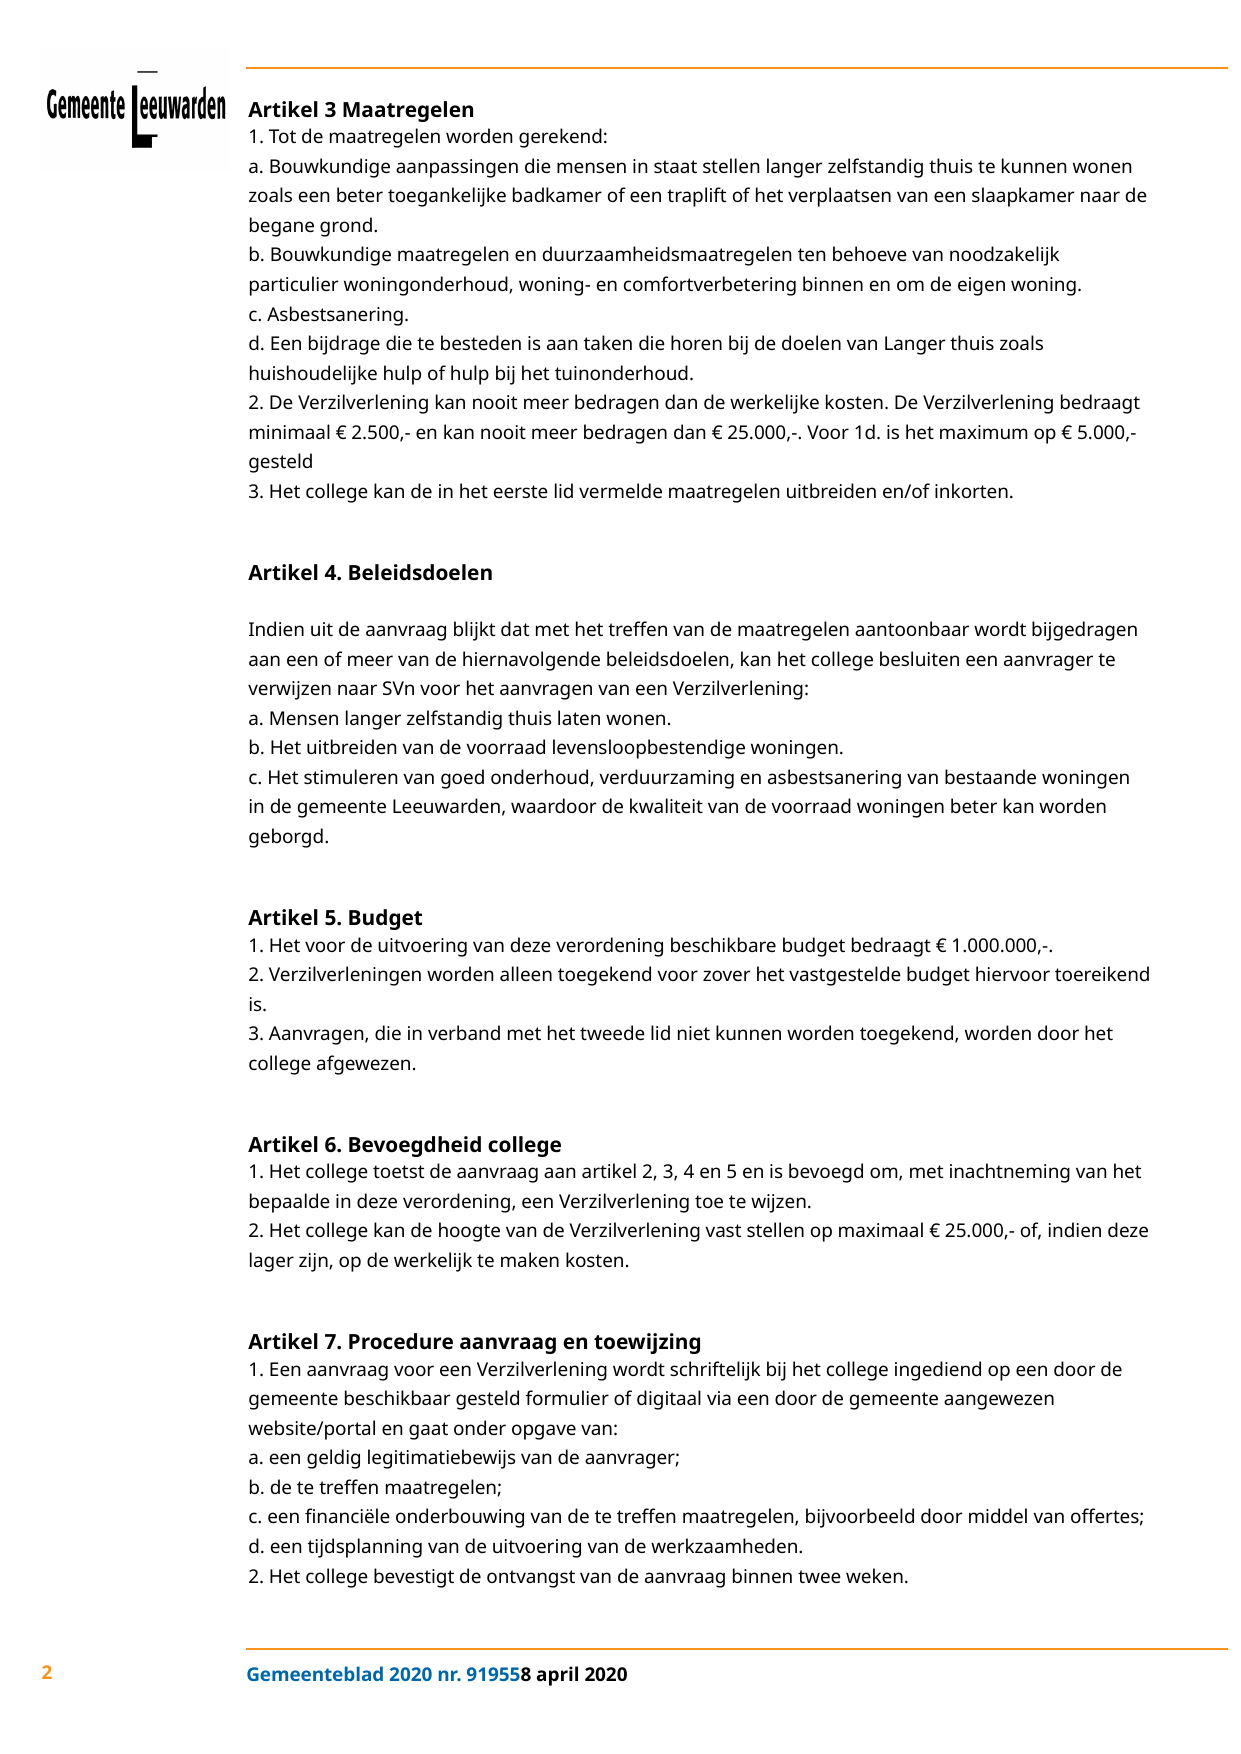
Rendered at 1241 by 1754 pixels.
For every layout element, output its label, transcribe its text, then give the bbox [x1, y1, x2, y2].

text d. Een bijdrage die te besteden is aan taken die horen bij de doelen van Langer thuis zoals huishoudelijke hulp of hulp bij het tuinonderhoud. [248, 330, 1152, 386]
text Artikel 6. Bevoegdheid college [248, 1130, 1152, 1158]
text 1. Het voor de uitvoering van deze verordening beschikbare budget bedraagt € 1.000.000,-. [248, 932, 1152, 957]
text 1. Een aanvraag voor een Verzilverlening wordt schriftelijk bij het college ingediend op een door de gemeente beschikbaar gesteld formulier of digitaal via een door de gemeente aangewezen website/portal en gaat onder opgave van: [248, 1356, 1152, 1441]
text b. de te treffen maatregelen; [248, 1474, 1152, 1500]
text a. Bouwkundige aanpassingen die mensen in staat stellen langer zelfstandig thuis te kunnen wonen zoals een beter toegankelijke badkamer of een traplift of het verplaatsen van een slaapkamer naar de begane grond. [248, 153, 1152, 238]
text Artikel 5. Budget [248, 903, 1152, 932]
text Artikel 7. Procedure aanvraag en toewijzing [248, 1327, 1152, 1356]
text 3. Het college kan de in het eerste lid vermelde maatregelen uitbreiden en/of inkorten. [248, 478, 1152, 504]
text Indien uit de aanvraag blijkt dat met het treffen van de maatregelen aantoonbaar wordt bijgedragen aan een of meer van de hiernavolgende beleidsdoelen, kan het college besluiten een aanvrager te verwijzen naar SVn voor het aanvragen van een Verzilverlening: [248, 616, 1152, 701]
text 2. De Verzilverlening kan nooit meer bedragen dan de werkelijke kosten. De Verzilverlening bedraagt minimaal € 2.500,- en kan nooit meer bedragen dan € 25.000,-. Voor 1d. is het maximum op € 5.000,- gesteld [248, 389, 1152, 474]
text a. een geldig legitimatiebewijs van de aanvrager; [248, 1444, 1152, 1470]
picture [41, 47, 231, 172]
text 2. Het college kan de hoogte van de Verzilverlening vast stellen op maximaal € 25.000,- of, indien deze lager zijn, op de werkelijk te maken kosten. [248, 1218, 1152, 1273]
text Artikel 4. Beleidsdoelen [248, 558, 1152, 587]
text b. Het uitbreiden van de voorraad levensloopbestendige woningen. [248, 734, 1152, 760]
text Artikel 3 Maatregelen [248, 95, 1152, 123]
text 3. Aanvragen, die in verband met het tweede lid niet kunnen worden toegekend, worden door het college afgewezen. [248, 1021, 1152, 1076]
text a. Mensen langer zelfstandig thuis laten wonen. [248, 705, 1152, 731]
text 2. Verzilverleningen worden alleen toegekend voor zover het vastgestelde budget hiervoor toereikend is. [248, 961, 1152, 1017]
text c. een financiële onderbouwing van de te treffen maatregelen, bijvoorbeeld door middel van offertes; [248, 1504, 1152, 1529]
text c. Asbestsanering. [248, 301, 1152, 326]
text 2. Het college bevestigt de ontvangst van de aanvraag binnen twee weken. [248, 1563, 1152, 1588]
text 1. Het college toetst de aanvraag aan artikel 2, 3, 4 en 5 en is bevoegd om, met inachtneming van het bepaalde in deze verordening, een Verzilverlening toe te wijzen. [248, 1158, 1152, 1214]
text 1. Tot de maatregelen worden gerekend: [248, 123, 1152, 149]
text c. Het stimuleren van goed onderhoud, verduurzaming en asbestsanering van bestaande woningen in de gemeente Leeuwarden, waardoor de kwaliteit van de voorraad woningen beter kan worden geborgd. [248, 764, 1152, 849]
text b. Bouwkundige maatregelen en duurzaamheidsmaatregelen ten behoeve van noodzakelijk particulier woningonderhoud, woning- en comfortverbetering binnen en om de eigen woning. [248, 242, 1152, 297]
text d. een tijdsplanning van de uitvoering van de werkzaamheden. [248, 1533, 1152, 1559]
